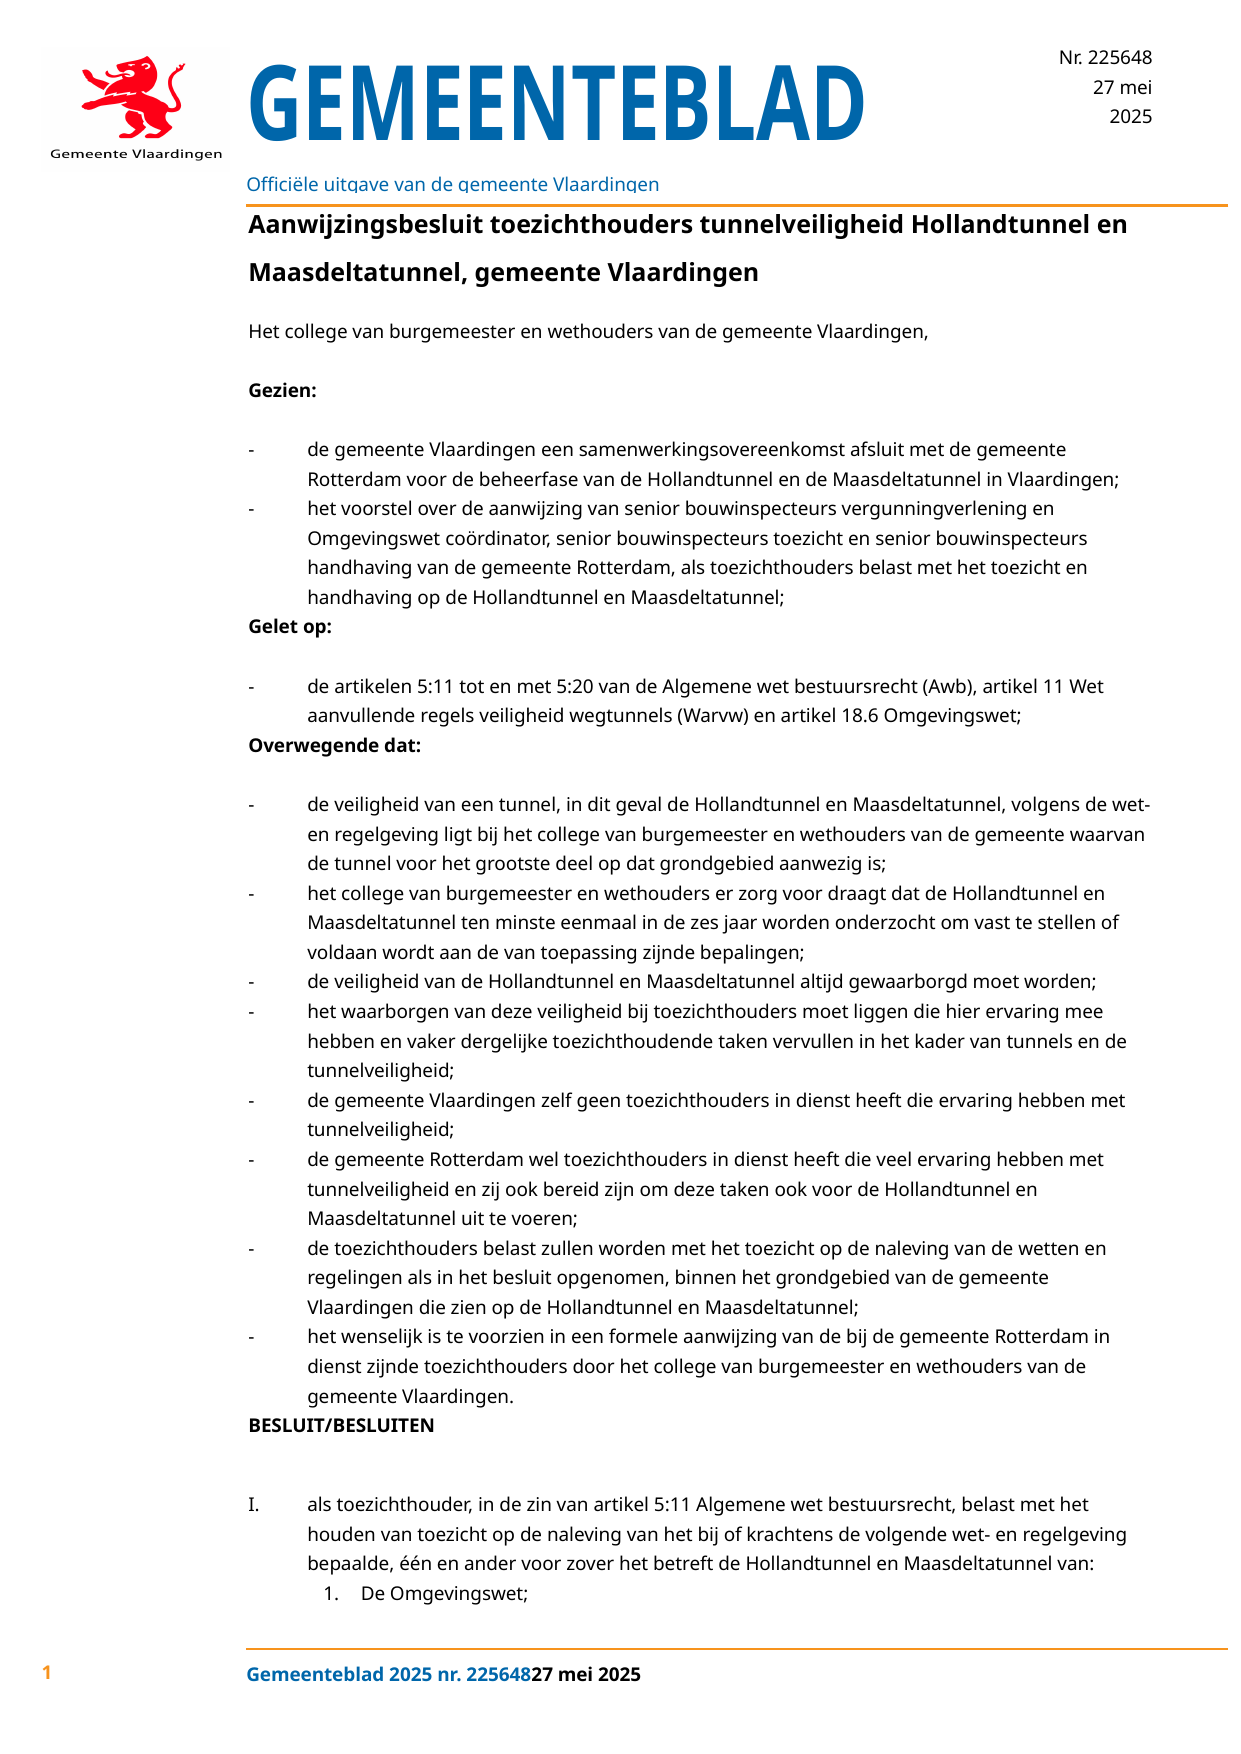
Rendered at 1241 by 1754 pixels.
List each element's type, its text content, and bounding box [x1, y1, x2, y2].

text Aanwijzingsbesluit toezichthouders tunnelveiligheid Hollandtunnel en Maasdeltatunnel, gemeente Vlaardingen [248, 207, 1152, 288]
text Gelet op: [248, 614, 1152, 639]
list het waarborgen van deze veiligheid bij toezichthouders moet liggen die hier ervaring mee hebben en vaker dergelijke toezichthoudende taken vervullen in het kader van tunnels en de tunnelveiligheid; [248, 998, 1152, 1083]
text Het college van burgemeester en wethouders van de gemeente Vlaardingen, [248, 318, 1152, 344]
list het wenselijk is te voorzien in een formele aanwijzing van de bij de gemeente Rotterdam in dienst zijnde toezichthouders door het college van burgemeester en wethouders van de gemeente Vlaardingen. [248, 1324, 1152, 1409]
list de veiligheid van een tunnel, in dit geval de Hollandtunnel en Maasdeltatunnel, volgens de wet- en regelgeving ligt bij het college van burgemeester en wethouders van de gemeente waarvan de tunnel voor het grootste deel op dat grondgebied aanwezig is; [248, 791, 1152, 876]
list De Omgevingswet; [323, 1580, 1152, 1606]
picture [41, 47, 231, 172]
list het college van burgemeester en wethouders er zorg voor draagt dat de Hollandtunnel en Maasdeltatunnel ten minste eenmaal in de zes jaar worden onderzocht om vast te stellen of voldaan wordt aan de van toepassing zijnde bepalingen; [248, 880, 1152, 965]
list de gemeente Vlaardingen een samenwerkingsovereenkomst afsluit met de gemeente Rotterdam voor de beheerfase van de Hollandtunnel en de Maasdeltatunnel in Vlaardingen; [248, 436, 1152, 492]
list als toezichthouder, in de zin van artikel 5:11 Algemene wet bestuursrecht, belast met het houden van toezicht op de naleving van het bij of krachtens de volgende wet- en regelgeving bepaalde, één en ander voor zover het betreft de Hollandtunnel en Maasdeltatunnel van: [248, 1491, 1152, 1576]
list de gemeente Vlaardingen zelf geen toezichthouders in dienst heeft die ervaring hebben met tunnelveiligheid; [248, 1087, 1152, 1142]
list de toezichthouders belast zullen worden met het toezicht op de naleving van de wetten en regelingen als in het besluit opgenomen, binnen het grondgebied van de gemeente Vlaardingen die zien op de Hollandtunnel en Maasdeltatunnel; [248, 1235, 1152, 1320]
text Gezien: [248, 377, 1152, 403]
text BESLUIT/BESLUITEN [248, 1412, 1152, 1438]
list de artikelen 5:11 tot en met 5:20 van de Algemene wet bestuursrecht (Awb), artikel 11 Wet aanvullende regels veiligheid wegtunnels (Warvw) en artikel 18.6 Omgevingswet; [248, 673, 1152, 728]
list het voorstel over de aanwijzing van senior bouwinspecteurs vergunningverlening en Omgevingswet coördinator, senior bouwinspecteurs toezicht en senior bouwinspecteurs handhaving van de gemeente Rotterdam, als toezichthouders belast met het toezicht en handhaving op de Hollandtunnel en Maasdeltatunnel; [248, 495, 1152, 610]
text Overwegende dat: [248, 732, 1152, 758]
list de gemeente Rotterdam wel toezichthouders in dienst heeft die veel ervaring hebben met tunnelveiligheid en zij ook bereid zijn om deze taken ook voor de Hollandtunnel en Maasdeltatunnel uit te voeren; [248, 1146, 1152, 1231]
list de veiligheid van de Hollandtunnel en Maasdeltatunnel altijd gewaarborgd moet worden; [248, 969, 1152, 994]
